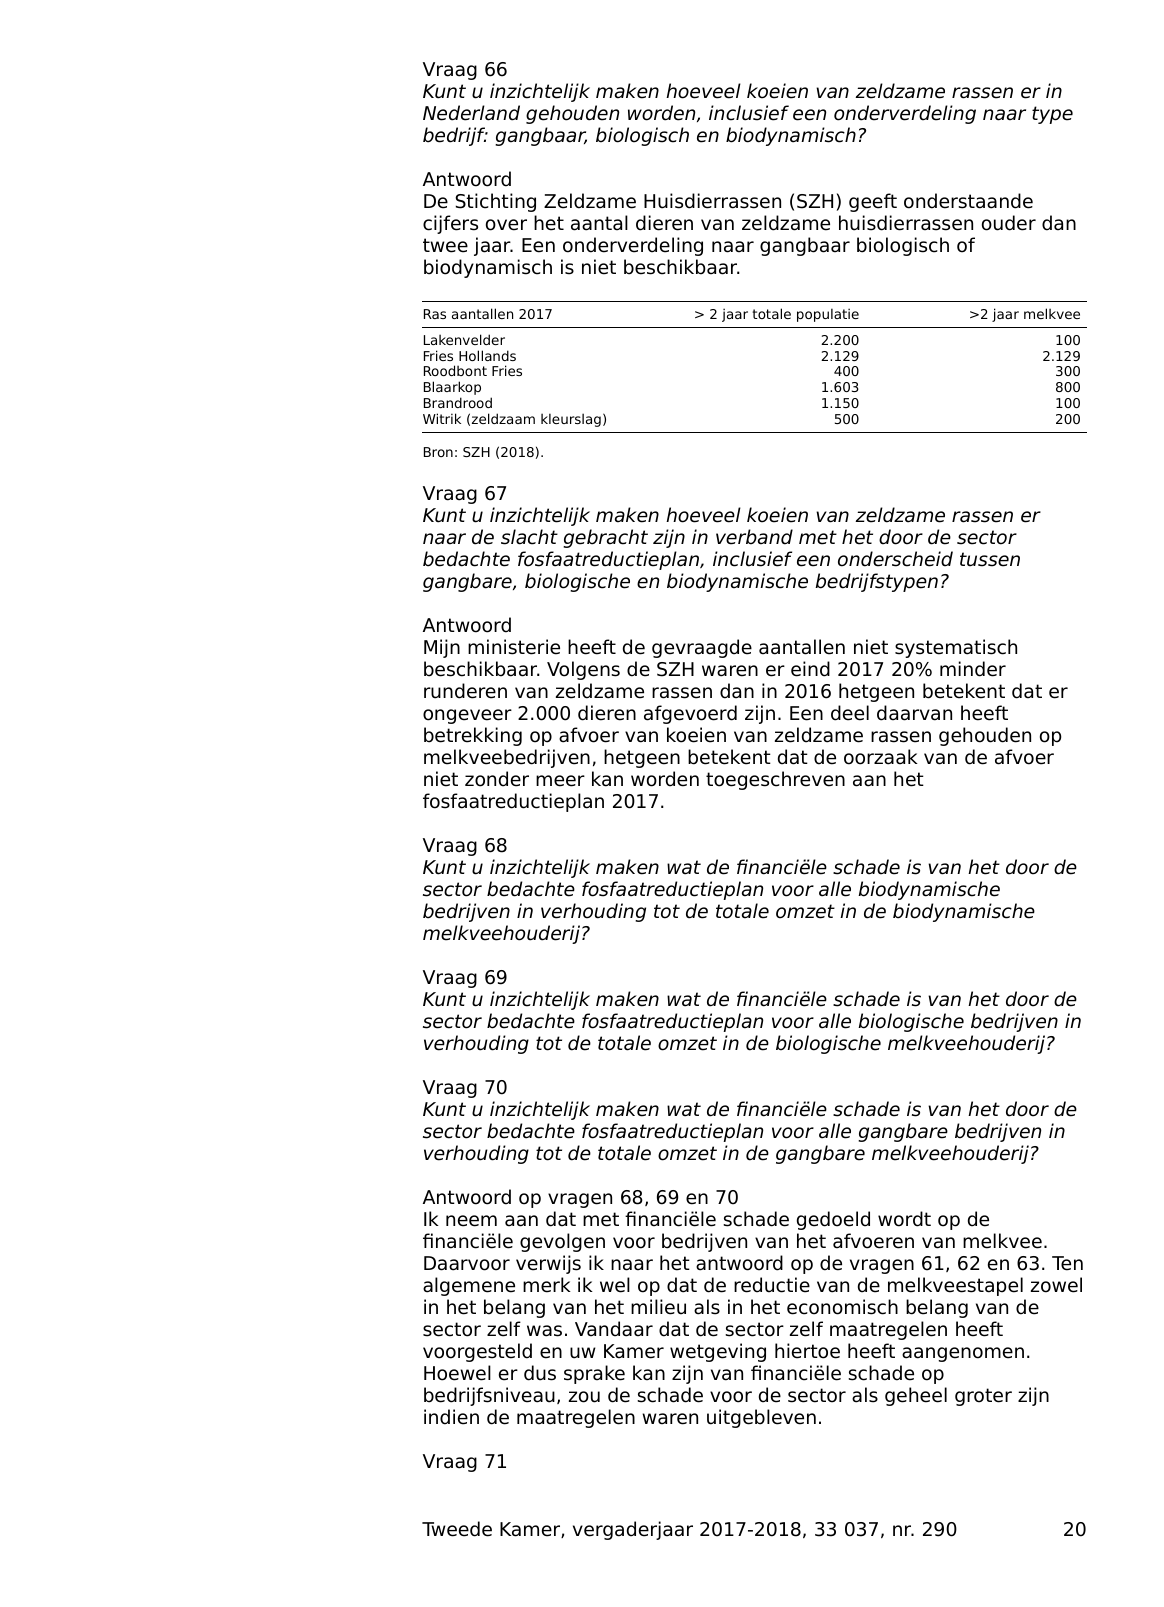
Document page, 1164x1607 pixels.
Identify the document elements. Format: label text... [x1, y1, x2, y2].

text Vraag 66 [422, 59, 1087, 81]
table_cell 100 [865, 396, 1087, 411]
table_cell 100 [865, 328, 1087, 348]
table_header Ras aantallen 2017 [422, 302, 644, 327]
text Antwoord [422, 615, 1087, 637]
text Kunt u inzichtelijk maken hoeveel koeien van zeldzame rassen er naar de slacht gebracht zijn in verband met het door de sector bedachte fosfaatreductieplan, inclusief een onderscheid tussen gangbare, biologische en biodynamische bedrijfstypen? [422, 504, 1087, 592]
table_header > 2 jaar totale populatie [644, 302, 865, 327]
table_cell Brandrood [422, 396, 644, 411]
table_cell 1.603 [644, 380, 865, 396]
table_cell Blaarkop [422, 380, 644, 396]
table_cell 800 [865, 380, 1087, 396]
text Kunt u inzichtelijk maken wat de financiële schade is van het door de sector bedachte fosfaatreductieplan voor alle biodynamische bedrijven in verhouding tot de totale omzet in de biodynamische melkveehouderij? [422, 857, 1087, 944]
table_cell Bron: SZH (2018). [422, 433, 1087, 460]
table_cell 400 [644, 364, 865, 380]
text Vraag 71 [422, 1451, 1087, 1473]
table_cell 500 [644, 411, 865, 432]
table_header >2 jaar melkvee [865, 302, 1087, 327]
text Antwoord [422, 169, 1087, 191]
text Kunt u inzichtelijk maken hoeveel koeien van zeldzame rassen er in Nederland gehouden worden, inclusief een onderverdeling naar type bedrijf: gangbaar, biologisch en biodynamisch? [422, 81, 1087, 147]
text Antwoord op vragen 68, 69 en 70 [422, 1187, 1087, 1209]
table_cell 300 [865, 364, 1087, 380]
table_cell 2.129 [644, 349, 865, 364]
table_cell Witrik (zeldzaam kleurslag) [422, 411, 644, 432]
text Vraag 67 [422, 483, 1087, 504]
text Vraag 70 [422, 1077, 1087, 1099]
table_cell 2.129 [865, 349, 1087, 364]
text Ik neem aan dat met financiële schade gedoeld wordt op de financiële gevolgen voor bedrijven van het afvoeren van melkvee. Daarvoor verwijs ik naar het antwoord op de vragen 61, 62 en 63. Ten algemene merk ik wel op dat de reductie van de melkveestapel zowel in het belang van het milieu als in het economisch belang van de sector zelf was. Vandaar dat de sector zelf maatregelen heeft voorgesteld en uw Kamer wetgeving hiertoe heeft aangenomen. Hoewel er dus sprake kan zijn van financiële schade op bedrijfsniveau, zou de schade voor de sector als geheel groter zijn indien de maatregelen waren uitgebleven. [422, 1209, 1087, 1429]
text Vraag 69 [422, 967, 1087, 989]
table_cell Fries Hollands [422, 349, 644, 364]
table_cell 1.150 [644, 396, 865, 411]
text Vraag 68 [422, 835, 1087, 857]
text Kunt u inzichtelijk maken wat de financiële schade is van het door de sector bedachte fosfaatreductieplan voor alle gangbare bedrijven in verhouding tot de totale omzet in de gangbare melkveehouderij? [422, 1099, 1087, 1165]
table_cell 2.200 [644, 328, 865, 348]
table_cell Lakenvelder [422, 328, 644, 348]
text Kunt u inzichtelijk maken wat de financiële schade is van het door de sector bedachte fosfaatreductieplan voor alle biologische bedrijven in verhouding tot de totale omzet in de biologische melkveehouderij? [422, 989, 1087, 1055]
table_cell 200 [865, 411, 1087, 432]
table_cell Roodbont Fries [422, 364, 644, 380]
text De Stichting Zeldzame Huisdierrassen (SZH) geeft onderstaande cijfers over het aantal dieren van zeldzame huisdierrassen ouder dan twee jaar. Een onderverdeling naar gangbaar biologisch of biodynamisch is niet beschikbaar. [422, 191, 1087, 279]
text Mijn ministerie heeft de gevraagde aantallen niet systematisch beschikbaar. Volgens de SZH waren er eind 2017 20% minder runderen van zeldzame rassen dan in 2016 hetgeen betekent dat er ongeveer 2.000 dieren afgevoerd zijn. Een deel daarvan heeft betrekking op afvoer van koeien van zeldzame rassen gehouden op melkveebedrijven, hetgeen betekent dat de oorzaak van de afvoer niet zonder meer kan worden toegeschreven aan het fosfaatreductieplan 2017. [422, 637, 1087, 812]
